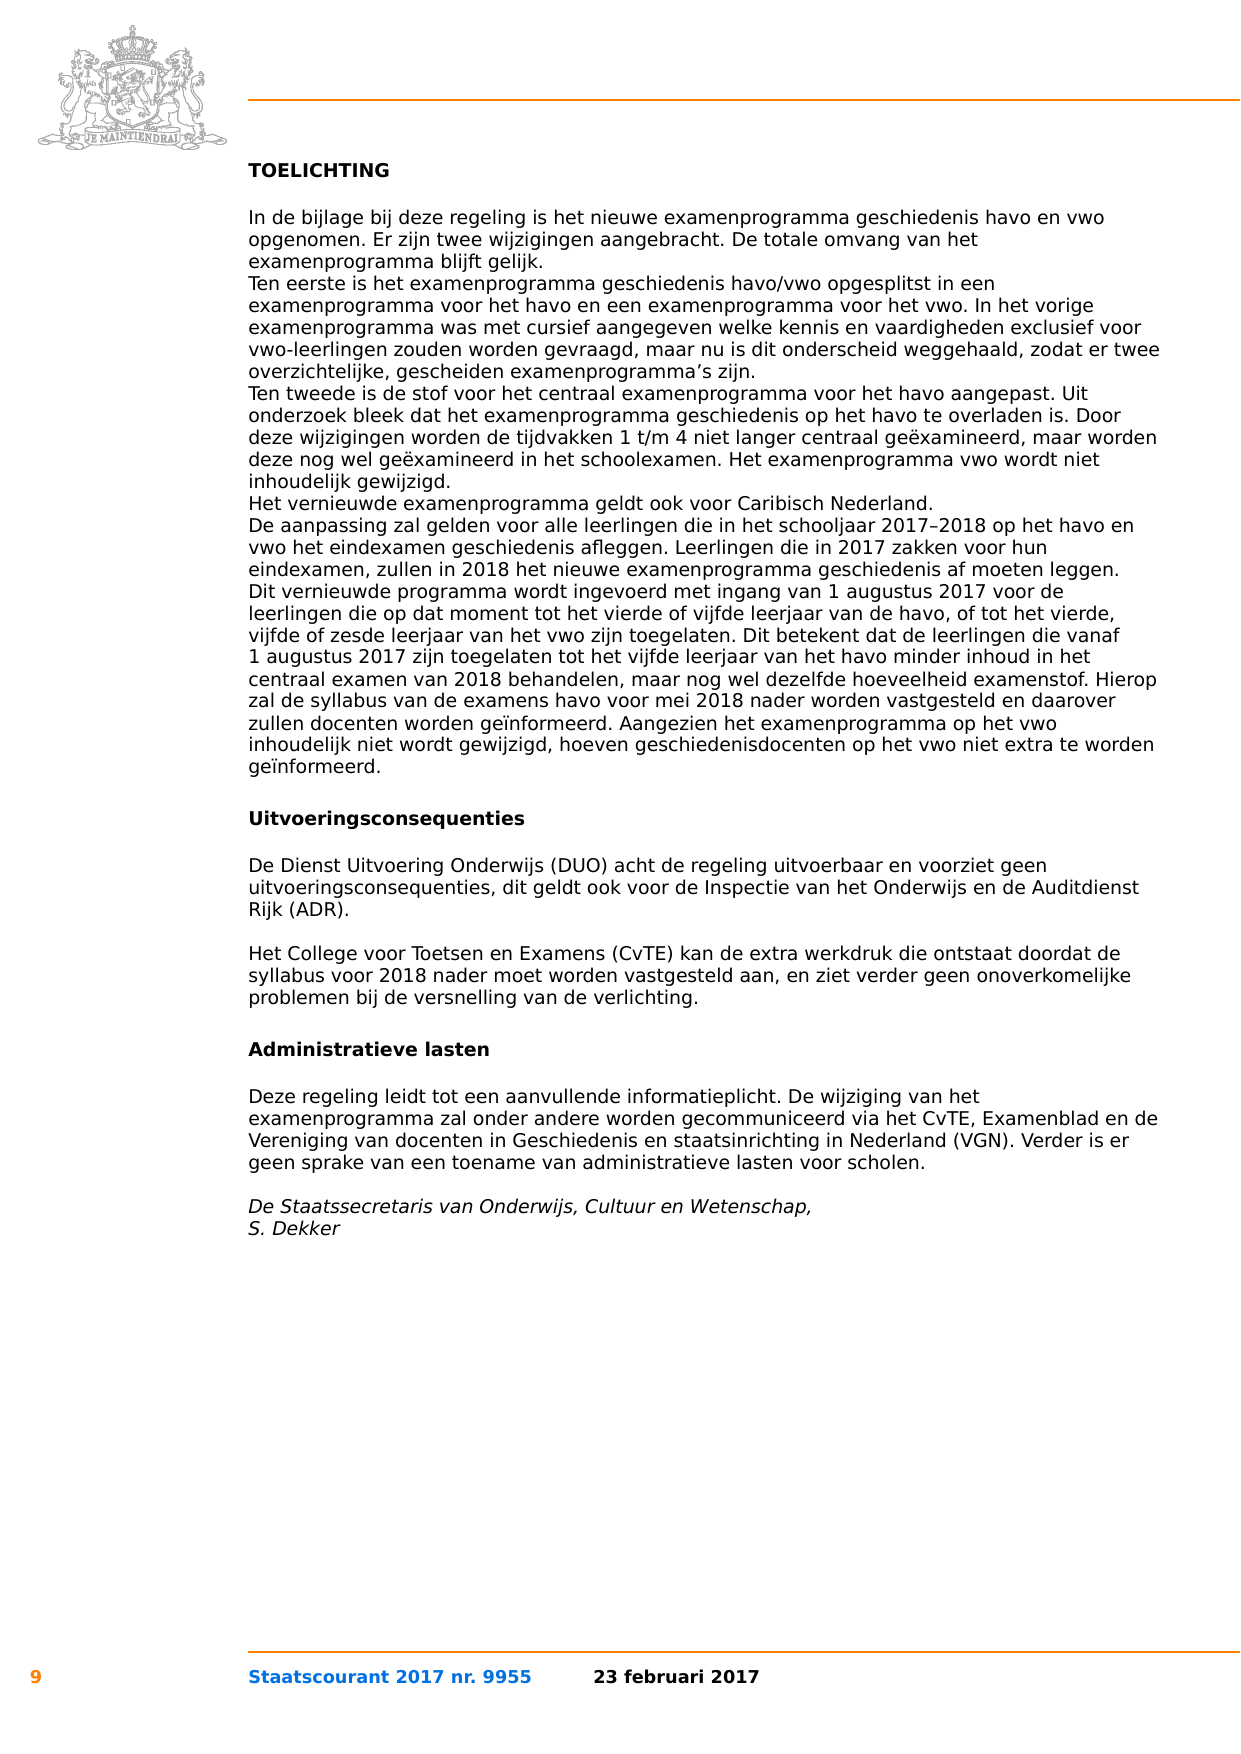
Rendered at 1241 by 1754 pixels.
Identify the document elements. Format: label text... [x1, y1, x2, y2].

text Het College voor Toetsen en Examens (CvTE) kan de extra werkdruk die ontstaat doordat de syllabus voor 2018 nader moet worden vastgesteld aan, en ziet verder geen onoverkomelijke problemen bij de versnelling van de verlichting. [248, 943, 1163, 1009]
text Ten eerste is het examenprogramma geschiedenis havo/vwo opgesplitst in een examenprogramma voor het havo en een examenprogramma voor het vwo. In het vorige examenprogramma was met cursief aangegeven welke kennis en vaardigheden exclusief voor vwo-leerlingen zouden worden gevraagd, maar nu is dit onderscheid weggehaald, zodat er twee overzichtelijke, gescheiden examenprogramma’s zijn. [248, 273, 1163, 383]
text Het vernieuwde examenprogramma geldt ook voor Caribisch Nederland. [248, 493, 1163, 514]
picture [38, 25, 227, 150]
text Dit vernieuwde programma wordt ingevoerd met ingang van 1 augustus 2017 voor de leerlingen die op dat moment tot het vierde of vijfde leerjaar van de havo, of tot het vierde, vijfde of zesde leerjaar van het vwo zijn toegelaten. Dit betekent dat de leerlingen die vanaf 1 augustus 2017 zijn toegelaten tot het vijfde leerjaar van het havo minder inhoud in het centraal examen van 2018 behandelen, maar nog wel dezelfde hoeveelheid examenstof. Hierop zal de syllabus van de examens havo voor mei 2018 nader worden vastgesteld en daarover zullen docenten worden geïnformeerd. Aangezien het examenprogramma op het vwo inhoudelijk niet wordt gewijzigd, hoeven geschiedenisdocenten op het vwo niet extra te worden geïnformeerd. [248, 581, 1163, 778]
text Deze regeling leidt tot een aanvullende informatieplicht. De wijziging van het examenprogramma zal onder andere worden gecommuniceerd via het CvTE, Examenblad en de Vereniging van docenten in Geschiedenis en staatsinrichting in Nederland (VGN). Verder is er geen sprake van een toename van administratieve lasten voor scholen. [248, 1086, 1163, 1174]
text In de bijlage bij deze regeling is het nieuwe examenprogramma geschiedenis havo en vwo opgenomen. Er zijn twee wijzigingen aangebracht. De totale omvang van het examenprogramma blijft gelijk. [248, 207, 1163, 273]
subtitle Administratieve lasten [248, 1039, 1163, 1061]
text De Staatssecretaris van Onderwijs, Cultuur en Wetenschap, S. Dekker [248, 1196, 1163, 1240]
text De Dienst Uitvoering Onderwijs (DUO) acht de regeling uitvoerbaar en voorziet geen uitvoeringsconsequenties, dit geldt ook voor de Inspectie van het Onderwijs en de Auditdienst Rijk (ADR). [248, 855, 1163, 921]
text De aanpassing zal gelden voor alle leerlingen die in het schooljaar 2017–2018 op het havo en vwo het eindexamen geschiedenis afleggen. Leerlingen die in 2017 zakken voor hun eindexamen, zullen in 2018 het nieuwe examenprogramma geschiedenis af moeten leggen. [248, 514, 1163, 581]
subtitle TOELICHTING [248, 160, 1163, 182]
subtitle Uitvoeringsconsequenties [248, 808, 1163, 830]
text Ten tweede is de stof voor het centraal examenprogramma voor het havo aangepast. Uit onderzoek bleek dat het examenprogramma geschiedenis op het havo te overladen is. Door deze wijzigingen worden de tijdvakken 1 t/m 4 niet langer centraal geëxamineerd, maar worden deze nog wel geëxamineerd in het schoolexamen. Het examenprogramma vwo wordt niet inhoudelijk gewijzigd. [248, 383, 1163, 493]
